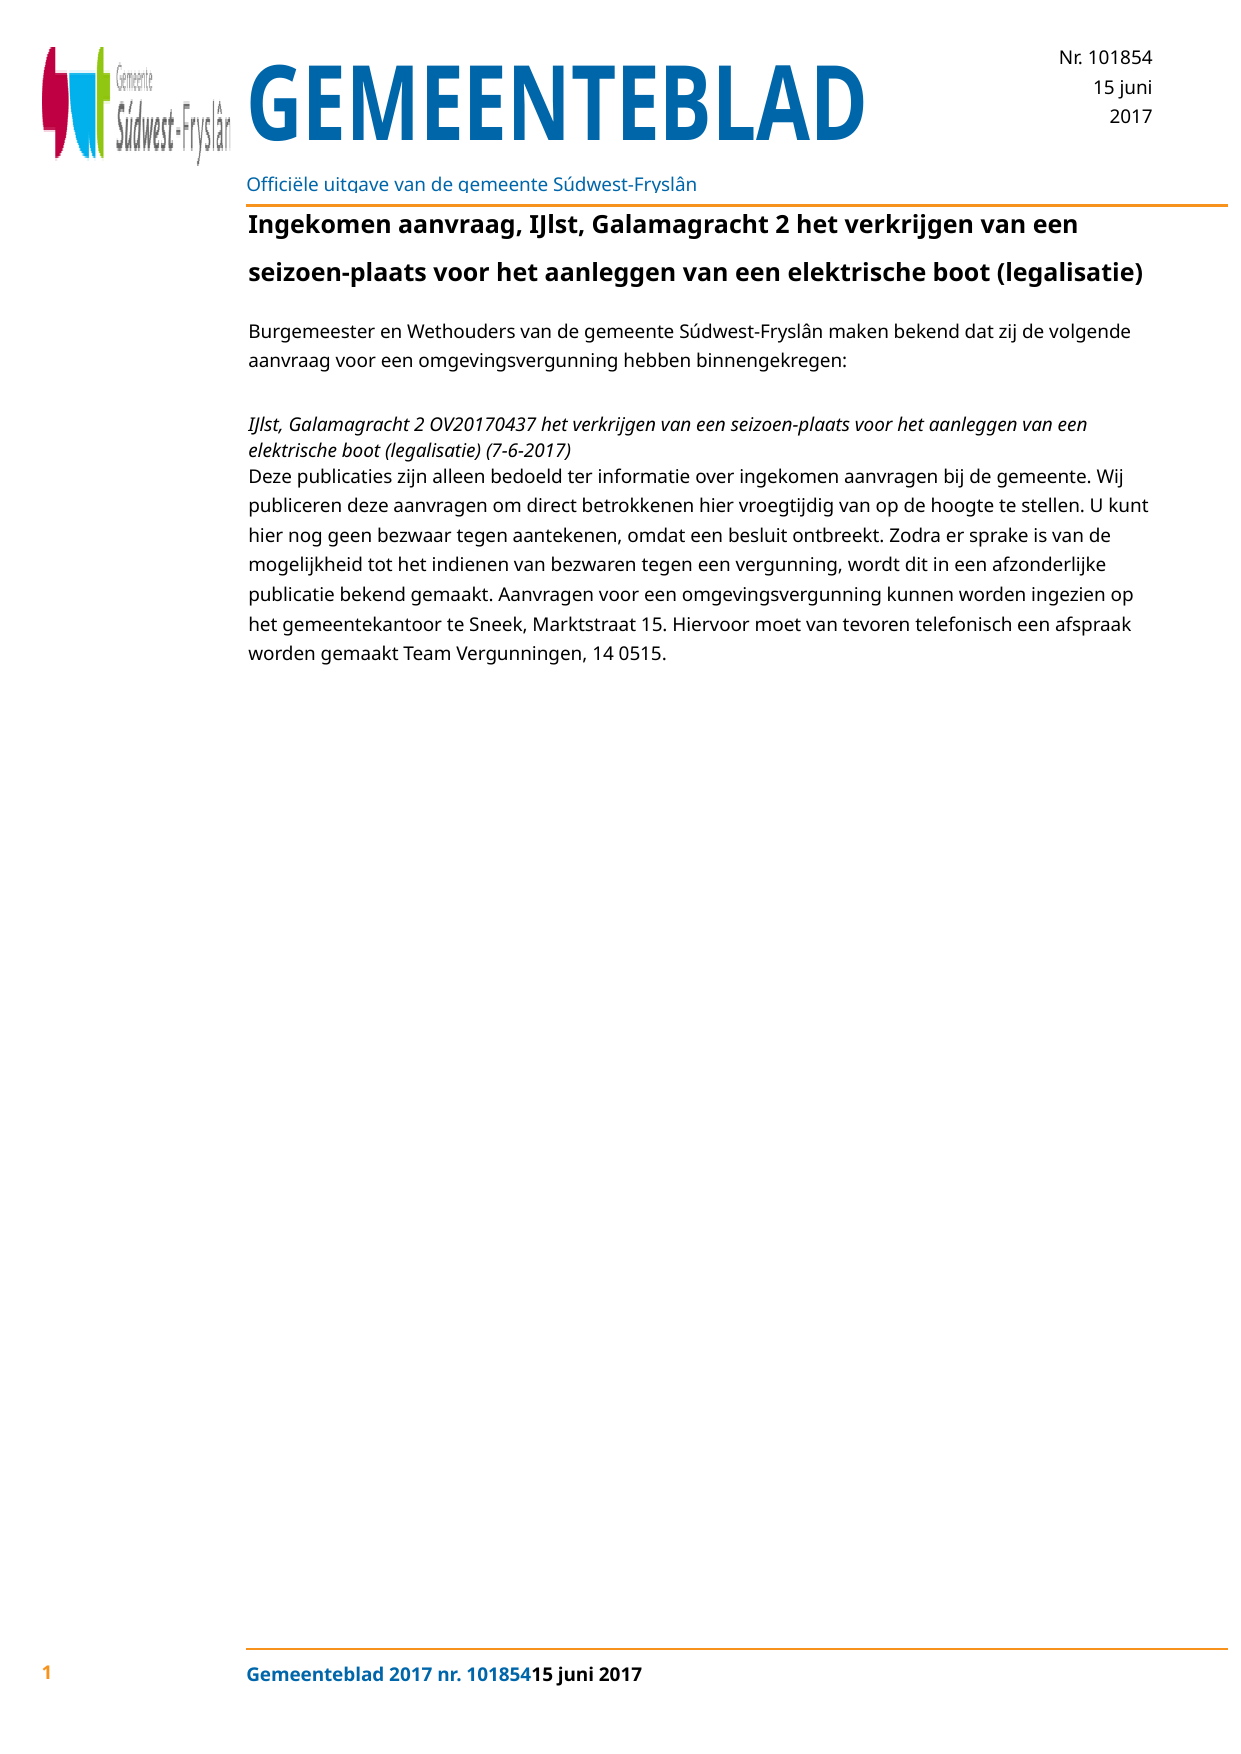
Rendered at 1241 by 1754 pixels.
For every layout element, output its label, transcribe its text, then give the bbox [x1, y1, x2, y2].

text Burgemeester en Wethouders van de gemeente Súdwest-Fryslân maken bekend dat zij de volgende aanvraag voor een omgevingsvergunning hebben binnengekregen: [248, 318, 1152, 373]
text Deze publicaties zijn alleen bedoeld ter informatie over ingekomen aanvragen bij de gemeente. Wij publiceren deze aanvragen om direct betrokkenen hier vroegtijdig van op de hoogte te stellen. U kunt hier nog geen bezwaar tegen aantekenen, omdat een besluit ontbreekt. Zodra er sprake is van de mogelijkheid tot het indienen van bezwaren tegen een vergunning, wordt dit in een afzonderlijke publicatie bekend gemaakt. Aanvragen voor een omgevingsvergunning kunnen worden ingezien op het gemeentekantoor te Sneek, Marktstraat 15. Hiervoor moet van tevoren telefonisch een afspraak worden gemaakt Team Vergunningen, 14 0515. [248, 463, 1152, 666]
text IJlst, Galamagracht 2 OV20170437 het verkrijgen van een seizoen-plaats voor het aanleggen van een elektrische boot (legalisatie) (7-6-2017) [248, 411, 1152, 463]
text Ingekomen aanvraag, IJlst, Galamagracht 2 het verkrijgen van een seizoen-plaats voor het aanleggen van een elektrische boot (legalisatie) [248, 207, 1152, 288]
picture [41, 47, 231, 172]
